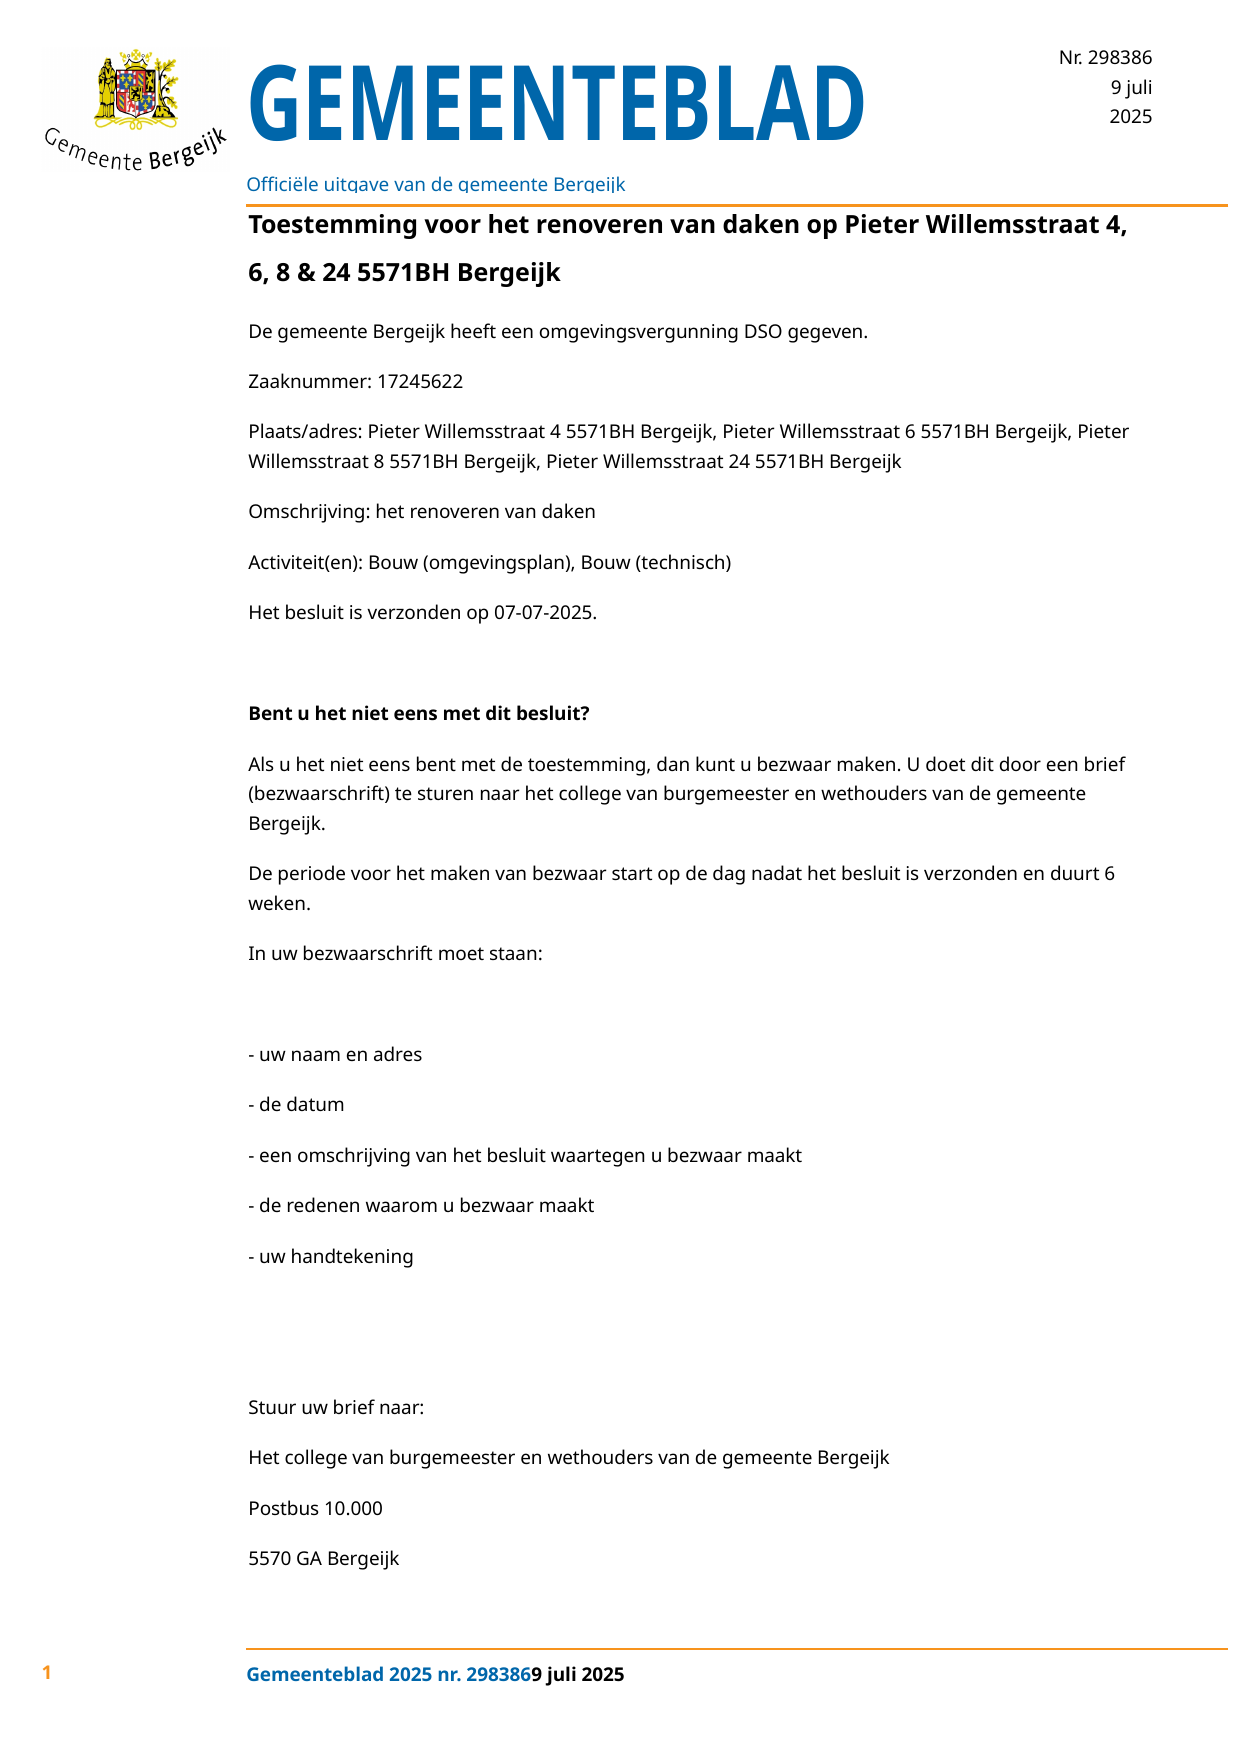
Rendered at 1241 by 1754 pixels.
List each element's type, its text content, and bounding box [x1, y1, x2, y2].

text - de redenen waarom u bezwaar maakt [248, 1192, 1152, 1218]
text Bent u het niet eens met dit besluit? [248, 700, 1152, 726]
text De gemeente Bergeijk heeft een omgevingsvergunning DSO gegeven. [248, 318, 1152, 344]
text Het besluit is verzonden op 07-07-2025. [248, 599, 1152, 625]
text Activiteit(en): Bouw (omgevingsplan), Bouw (technisch) [248, 549, 1152, 575]
text De periode voor het maken van bezwaar start op de dag nadat het besluit is verzonden en duurt 6 weken. [248, 860, 1152, 916]
text Plaats/adres: Pieter Willemsstraat 4 5571BH Bergeijk, Pieter Willemsstraat 6 5571BH Bergeijk, Pieter Willemsstraat 8 5571BH Bergeijk, Pieter Willemsstraat 24 5571BH Bergeijk [248, 419, 1152, 474]
text - uw handtekening [248, 1243, 1152, 1269]
text Stuur uw brief naar: [248, 1394, 1152, 1420]
text Het college van burgemeester en wethouders van de gemeente Bergeijk [248, 1444, 1152, 1470]
text 5570 GA Bergeijk [248, 1545, 1152, 1571]
picture [41, 47, 231, 172]
text - een omschrijving van het besluit waartegen u bezwaar maakt [248, 1142, 1152, 1168]
text Omschrijving: het renoveren van daken [248, 499, 1152, 524]
text In uw bezwaarschrift moet staan: [248, 940, 1152, 966]
text - uw naam en adres [248, 1041, 1152, 1067]
text - de datum [248, 1092, 1152, 1117]
text Als u het niet eens bent met de toestemming, dan kunt u bezwaar maken. U doet dit door een brief (bezwaarschrift) te sturen naar het college van burgemeester en wethouders van de gemeente Bergeijk. [248, 751, 1152, 836]
text Postbus 10.000 [248, 1495, 1152, 1521]
text Toestemming voor het renoveren van daken op Pieter Willemsstraat 4, 6, 8 & 24 5571BH Bergeijk [248, 207, 1152, 288]
text Zaaknummer: 17245622 [248, 368, 1152, 394]
